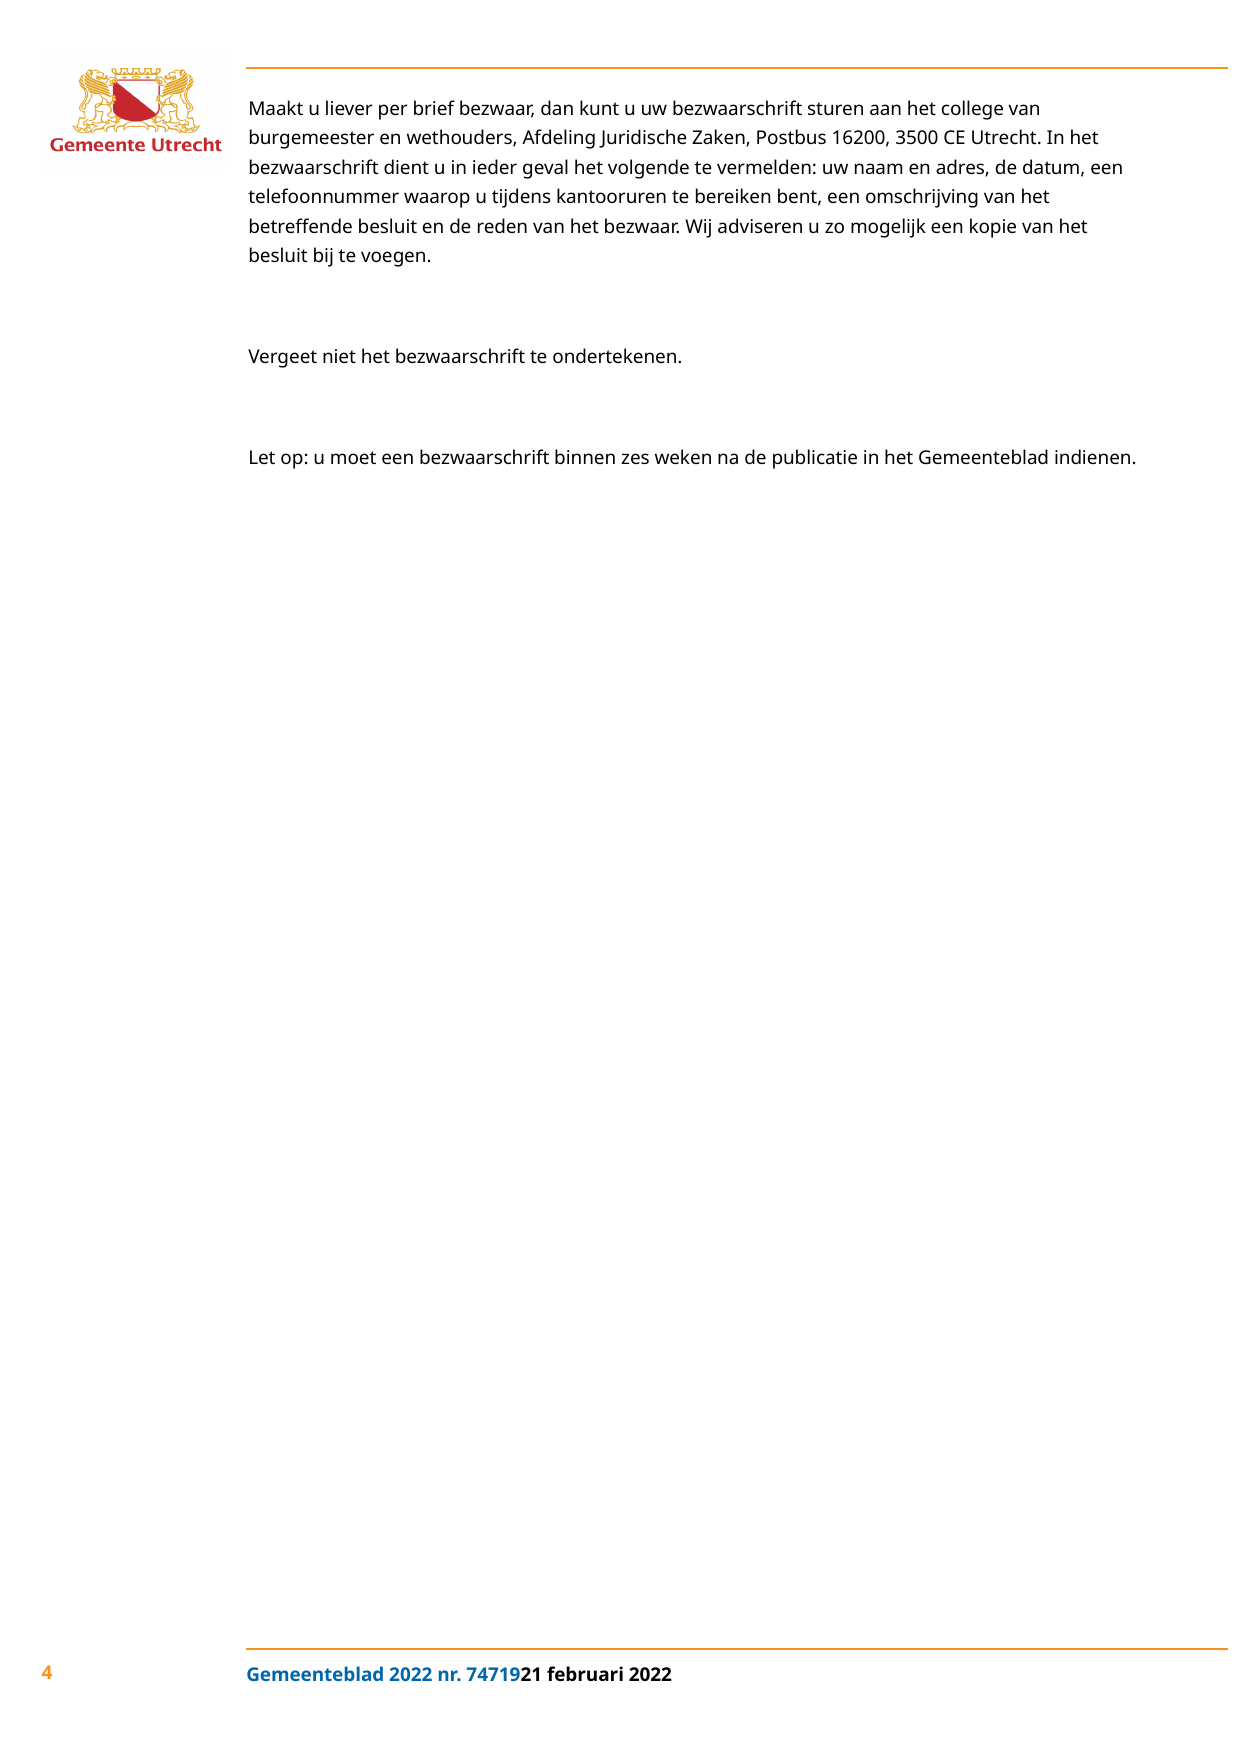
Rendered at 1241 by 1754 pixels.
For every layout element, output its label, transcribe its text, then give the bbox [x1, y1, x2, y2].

picture [41, 47, 231, 172]
text Vergeet niet het bezwaarschrift te ondertekenen. [248, 343, 1152, 369]
text Maakt u liever per brief bezwaar, dan kunt u uw bezwaarschrift sturen aan het college van burgemeester en wethouders, Afdeling Juridische Zaken, Postbus 16200, 3500 CE Utrecht. In het bezwaarschrift dient u in ieder geval het volgende te vermelden: uw naam en adres, de datum, een telefoonnummer waarop u tijdens kantooruren te bereiken bent, een omschrijving van het betreffende besluit en de reden van het bezwaar. Wij adviseren u zo mogelijk een kopie van het besluit bij te voegen. [248, 95, 1152, 268]
text Let op: u moet een bezwaarschrift binnen zes weken na de publicatie in het Gemeenteblad indienen. [248, 444, 1152, 470]
